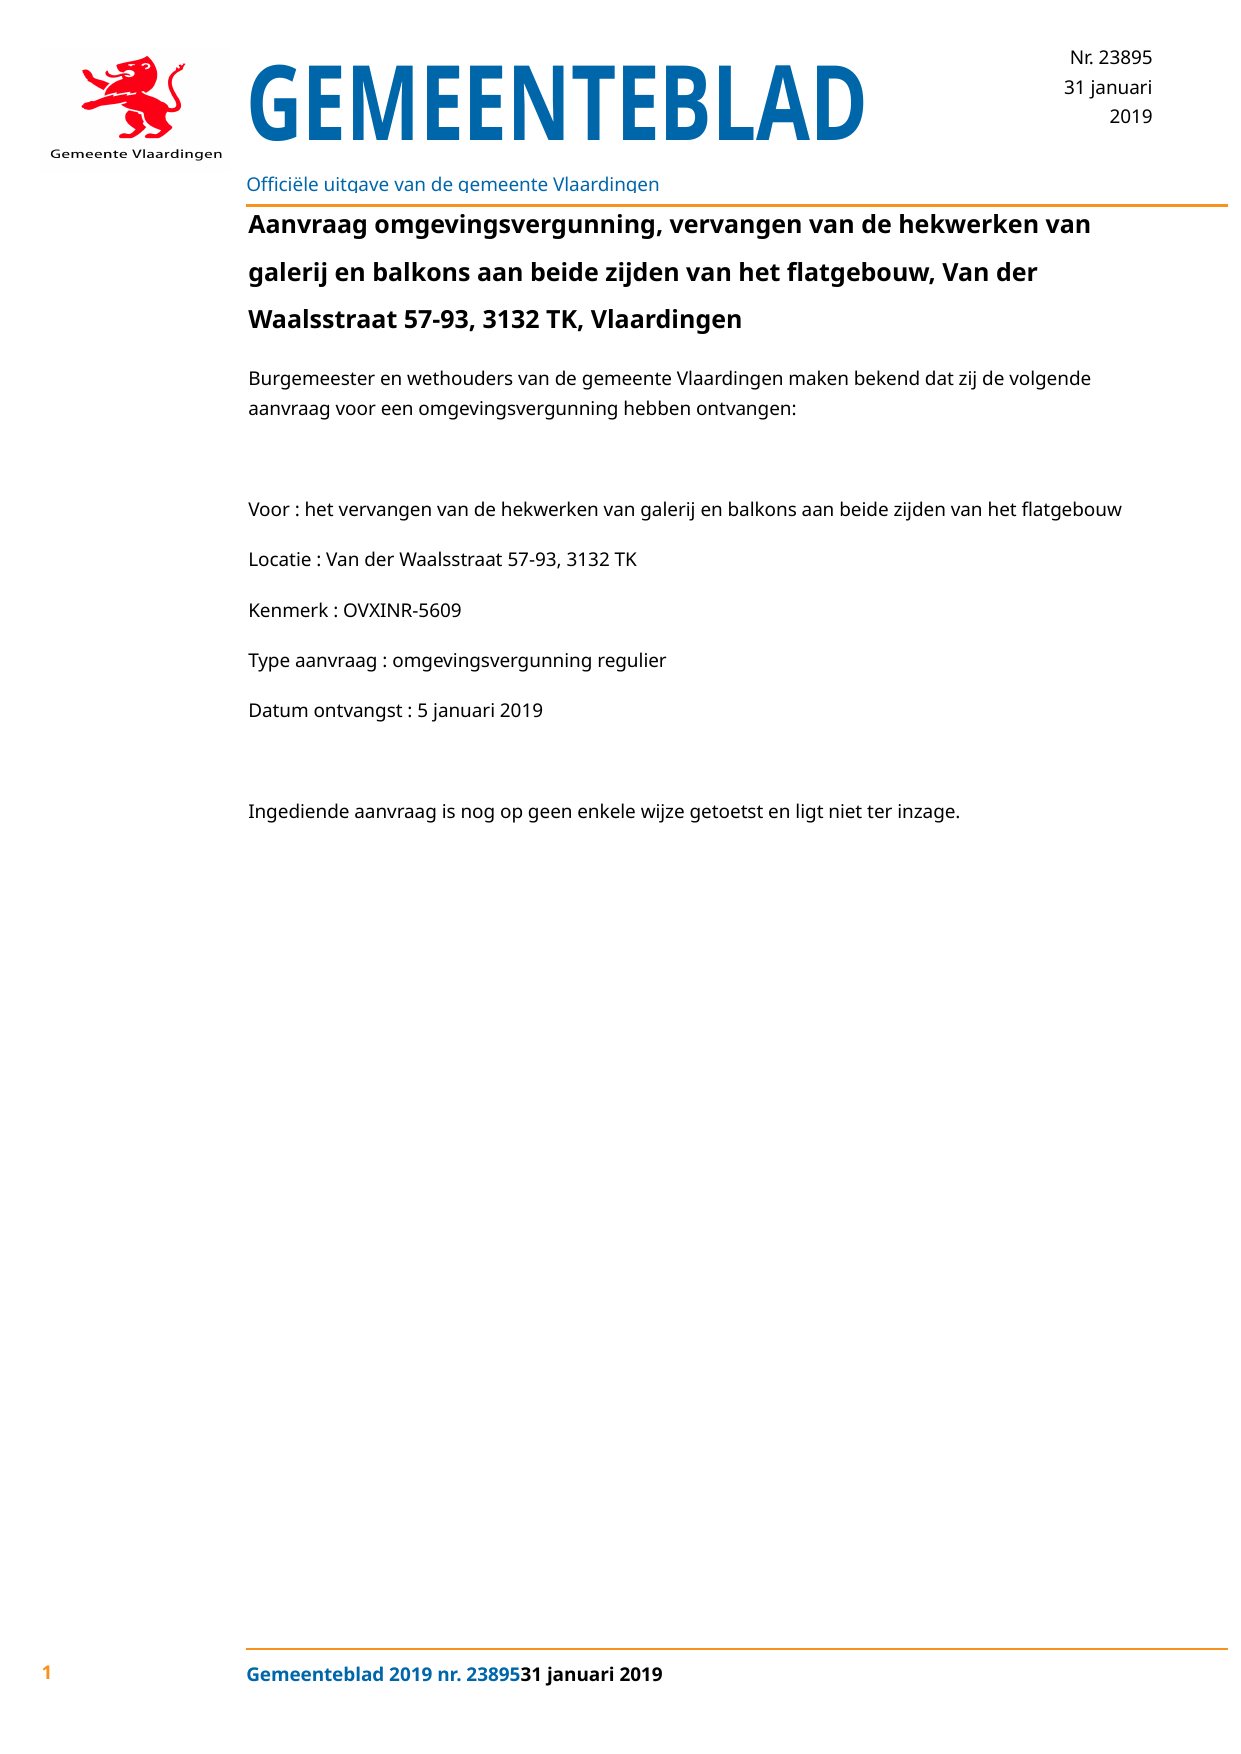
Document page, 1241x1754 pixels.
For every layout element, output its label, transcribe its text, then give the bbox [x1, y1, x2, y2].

text Kenmerk : OVXINR-5609 [248, 597, 1152, 622]
text Datum ontvangst : 5 januari 2019 [248, 698, 1152, 723]
text Type aanvraag : omgevingsvergunning regulier [248, 647, 1152, 673]
text Ingediende aanvraag is nog op geen enkele wijze getoetst en ligt niet ter inzage. [248, 798, 1152, 824]
text Aanvraag omgevingsvergunning, vervangen van de hekwerken van galerij en balkons aan beide zijden van het flatgebouw, Van der Waalsstraat 57-93, 3132 TK, Vlaardingen [248, 207, 1152, 336]
picture [41, 47, 231, 172]
text Burgemeester en wethouders van de gemeente Vlaardingen maken bekend dat zij de volgende aanvraag voor een omgevingsvergunning hebben ontvangen: [248, 366, 1152, 421]
text Locatie : Van der Waalsstraat 57-93, 3132 TK [248, 546, 1152, 572]
text Voor : het vervangen van de hekwerken van galerij en balkons aan beide zijden van het flatgebouw [248, 496, 1152, 522]
